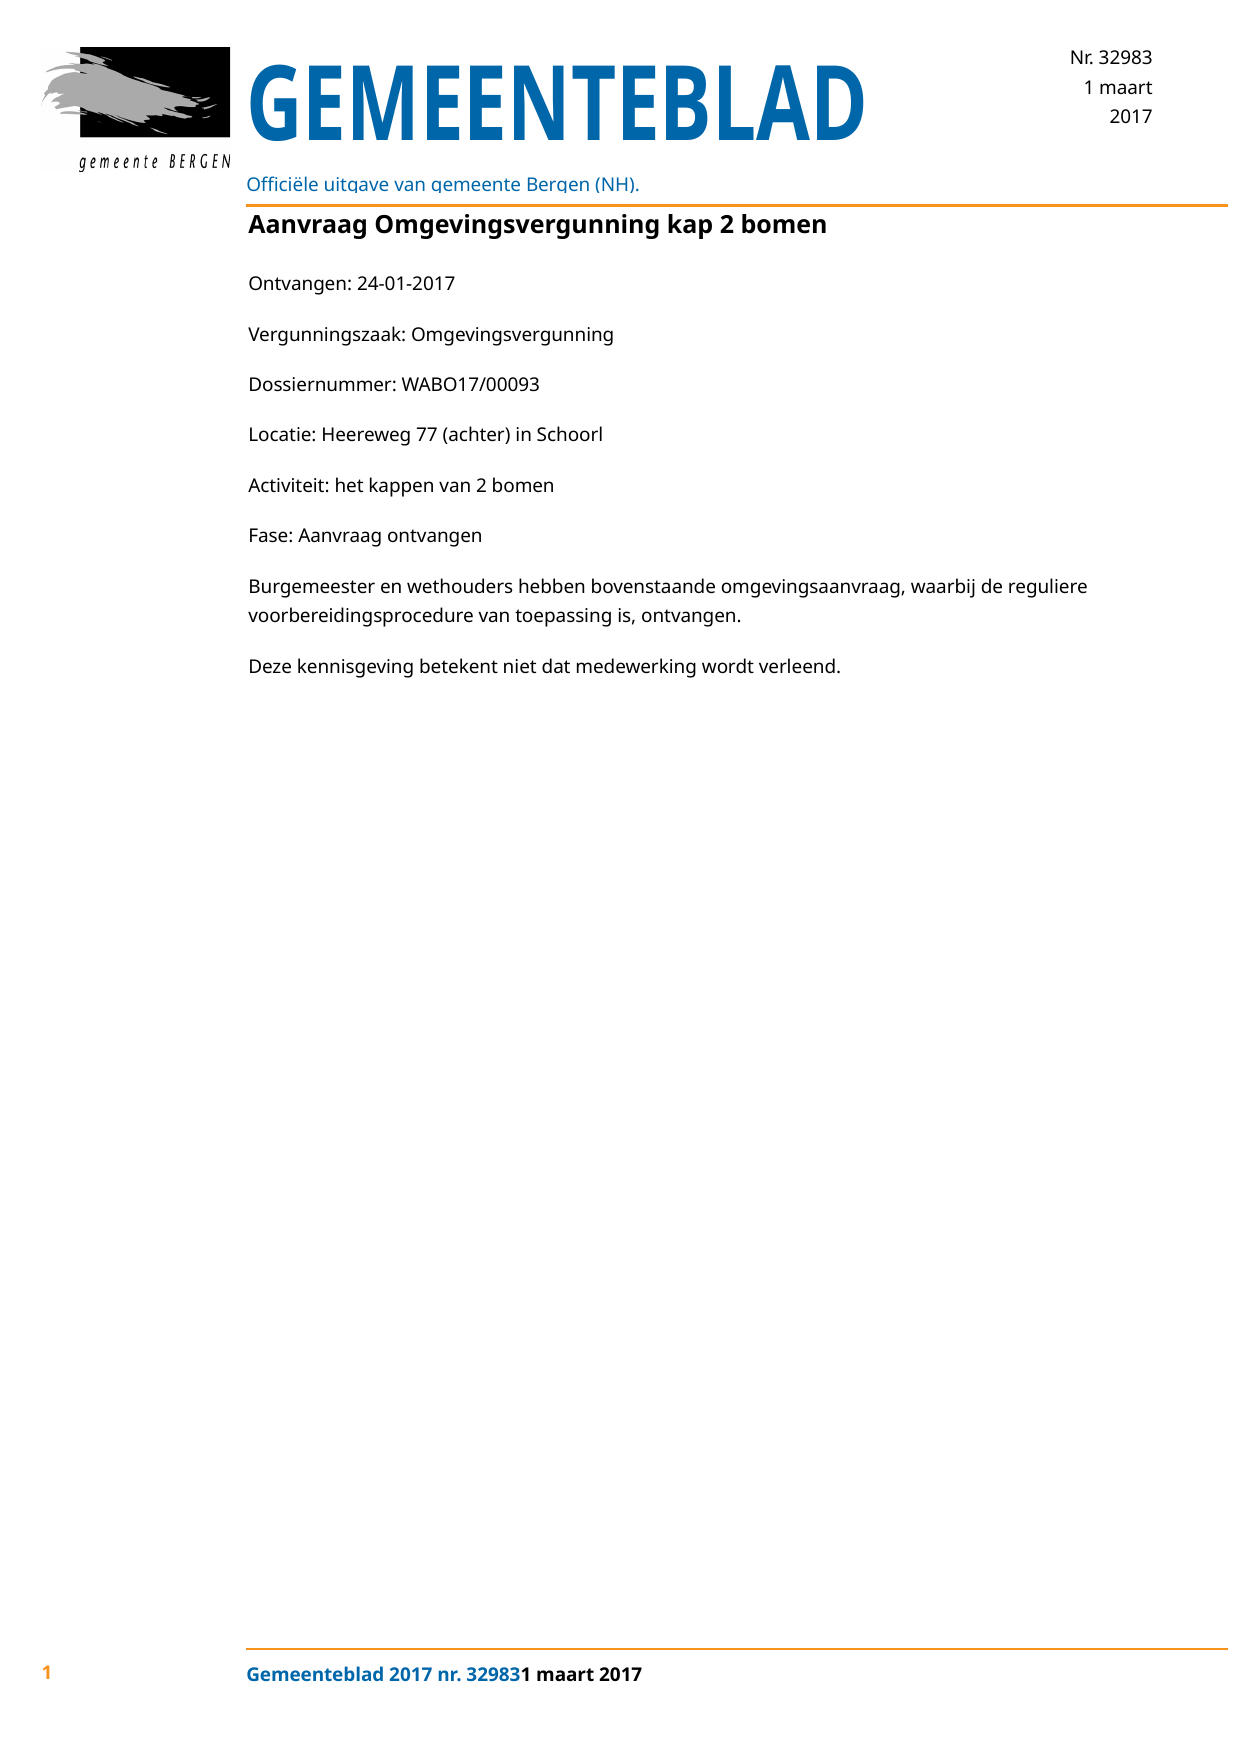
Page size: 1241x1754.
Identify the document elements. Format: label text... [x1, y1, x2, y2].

text Ontvangen: 24-01-2017 [248, 270, 1152, 296]
text Fase: Aanvraag ontvangen [248, 522, 1152, 548]
picture [41, 47, 231, 172]
text Locatie: Heereweg 77 (achter) in Schoorl [248, 422, 1152, 447]
text Deze kennisgeving betekent niet dat medewerking wordt verleend. [248, 653, 1152, 678]
text Dossiernummer: WABO17/00093 [248, 371, 1152, 397]
text Activiteit: het kappen van 2 bomen [248, 472, 1152, 498]
text Aanvraag Omgevingsvergunning kap 2 bomen [248, 207, 1152, 241]
text Vergunningszaak: Omgevingsvergunning [248, 321, 1152, 346]
text Burgemeester en wethouders hebben bovenstaande omgevingsaanvraag, waarbij de reguliere voorbereidingsprocedure van toepassing is, ontvangen. [248, 573, 1152, 628]
